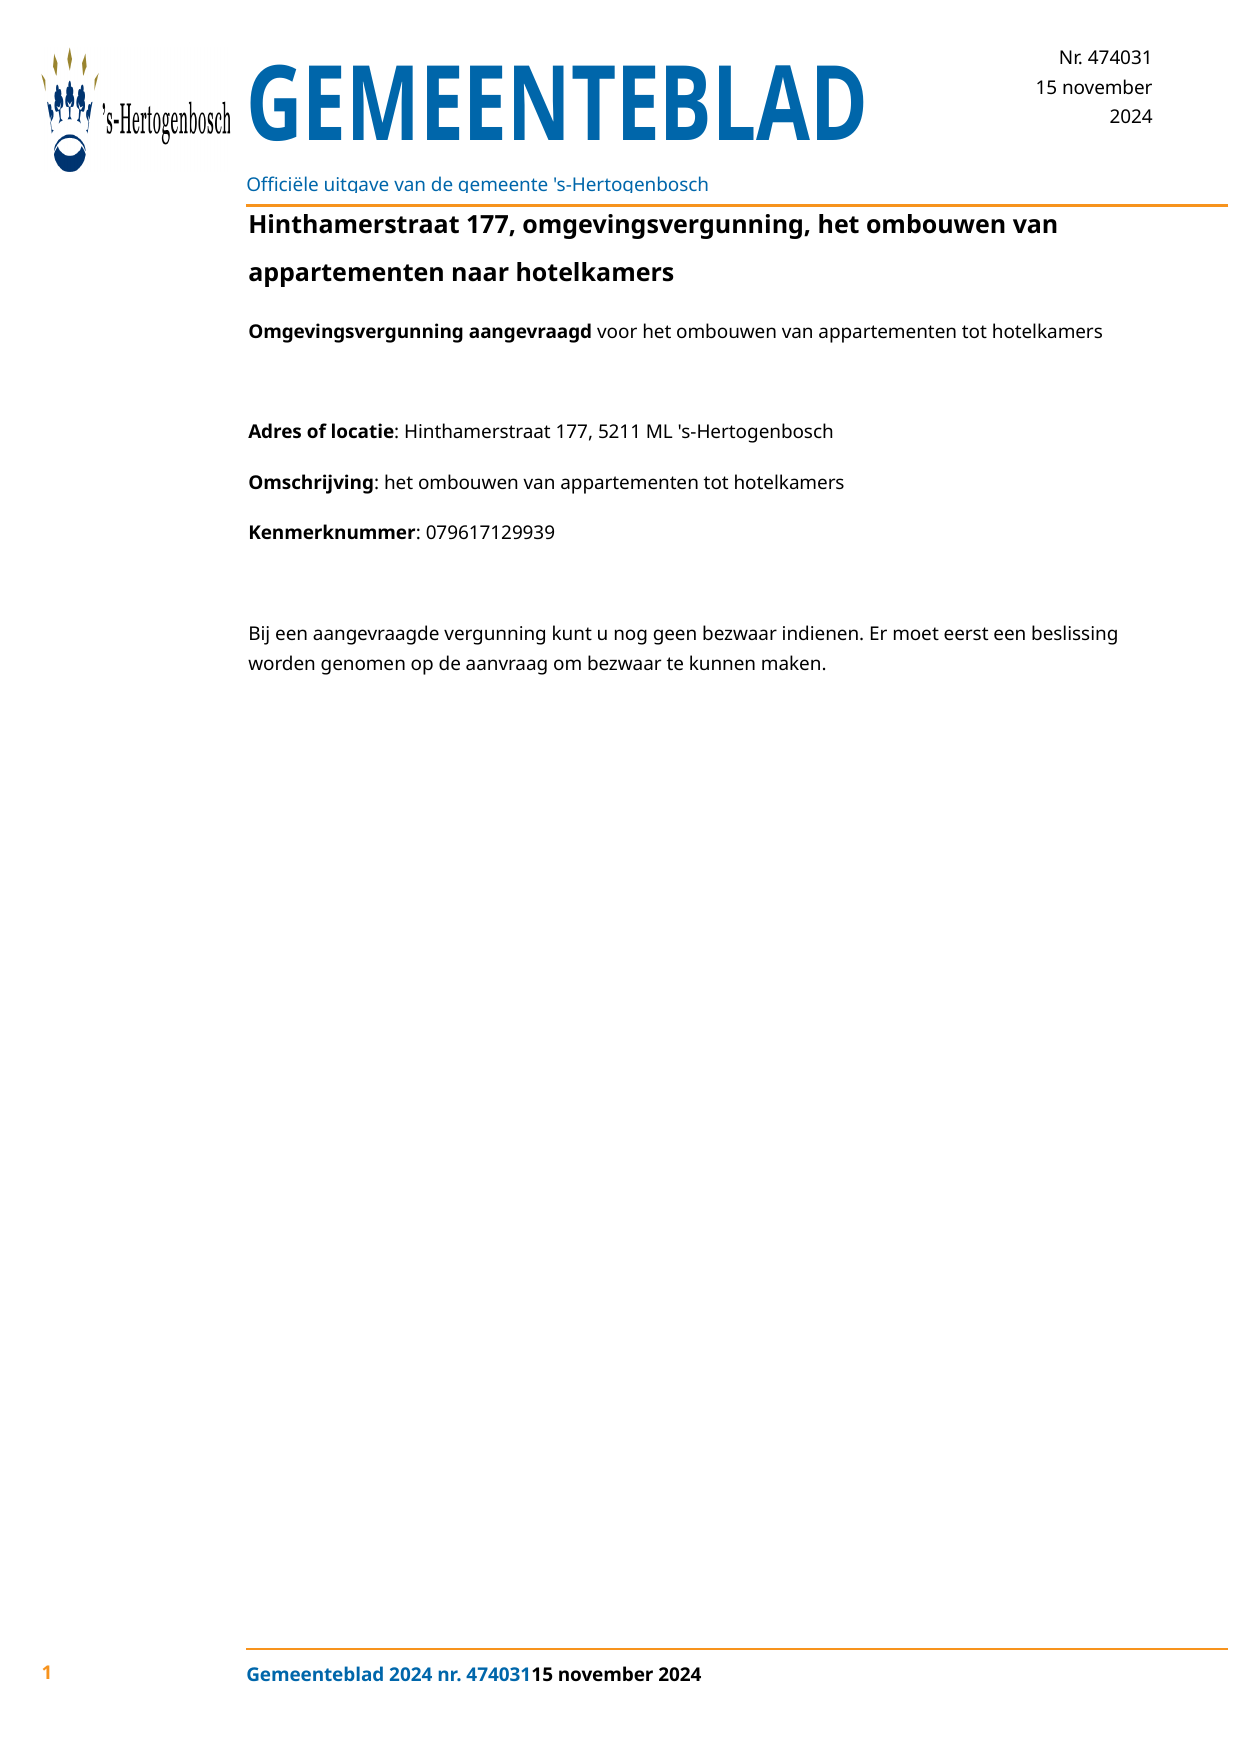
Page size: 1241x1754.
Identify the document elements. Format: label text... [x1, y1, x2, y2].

text Omgevingsvergunning aangevraagd voor het ombouwen van appartementen tot hotelkamers [248, 318, 1152, 344]
text Hinthamerstraat 177, omgevingsvergunning, het ombouwen van appartementen naar hotelkamers [248, 207, 1152, 288]
picture [41, 47, 231, 172]
text Bij een aangevraagde vergunning kunt u nog geen bezwaar indienen. Er moet eerst een beslissing worden genomen op de aanvraag om bezwaar te kunnen maken. [248, 620, 1152, 676]
text Omschrijving: het ombouwen van appartementen tot hotelkamers [248, 469, 1152, 495]
text Adres of locatie: Hinthamerstraat 177, 5211 ML 's-Hertogenbosch [248, 419, 1152, 444]
text Kenmerknummer: 079617129939 [248, 519, 1152, 545]
